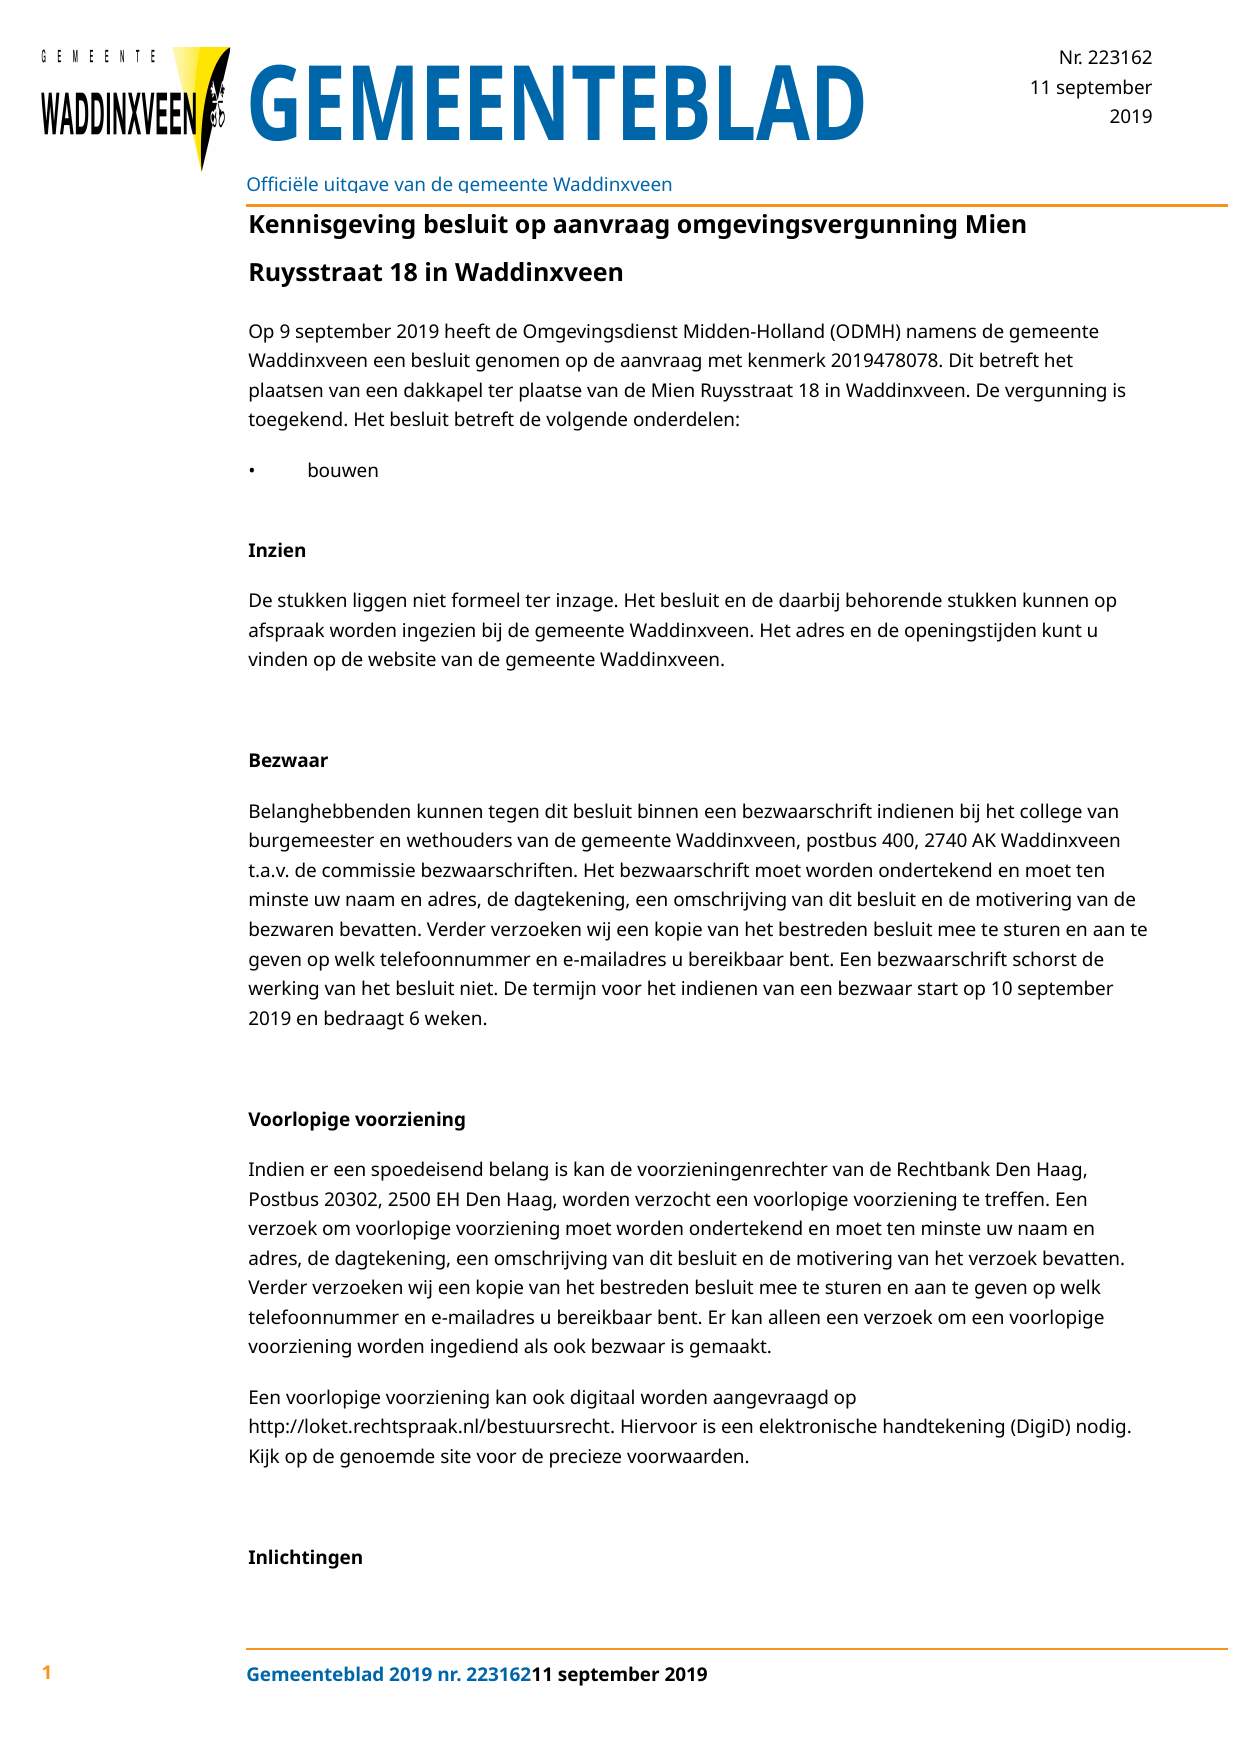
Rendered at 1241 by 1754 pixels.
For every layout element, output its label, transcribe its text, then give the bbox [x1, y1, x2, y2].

text Inlichtingen [248, 1544, 1152, 1570]
text Indien er een spoedeisend belang is kan de voorzieningenrechter van de Rechtbank Den Haag, Postbus 20302, 2500 EH Den Haag, worden verzocht een voorlopige voorziening te treffen. Een verzoek om voorlopige voorziening moet worden ondertekend en moet ten minste uw naam en adres, de dagtekening, een omschrijving van dit besluit en de motivering van het verzoek bevatten. Verder verzoeken wij een kopie van het bestreden besluit mee te sturen en aan te geven op welk telefoonnummer en e-mailadres u bereikbaar bent. Er kan alleen een verzoek om een voorlopige voorziening worden ingediend als ook bezwaar is gemaakt. [248, 1156, 1152, 1359]
list bouwen [248, 457, 1152, 483]
text Kennisgeving besluit op aanvraag omgevingsvergunning Mien Ruysstraat 18 in Waddinxveen [248, 207, 1152, 288]
picture [41, 47, 231, 172]
text Voorlopige voorziening [248, 1106, 1152, 1132]
text Op 9 september 2019 heeft de Omgevingsdienst Midden-Holland (ODMH) namens de gemeente Waddinxveen een besluit genomen op de aanvraag met kenmerk 2019478078. Dit betreft het plaatsen van een dakkapel ter plaatse van de Mien Ruysstraat 18 in Waddinxveen. De vergunning is toegekend. Het besluit betreft de volgende onderdelen: [248, 318, 1152, 432]
text De stukken liggen niet formeel ter inzage. Het besluit en de daarbij behorende stukken kunnen op afspraak worden ingezien bij de gemeente Waddinxveen. Het adres en de openingstijden kunt u vinden op de website van de gemeente Waddinxveen. [248, 587, 1152, 672]
text Bezwaar [248, 747, 1152, 773]
text Inzien [248, 537, 1152, 563]
text Een voorlopige voorziening kan ook digitaal worden aangevraagd op http://loket.rechtspraak.nl/bestuursrecht. Hiervoor is een elektronische handtekening (DigiD) nodig. Kijk op de genoemde site voor de precieze voorwaarden. [248, 1384, 1152, 1469]
text Belanghebbenden kunnen tegen dit besluit binnen een bezwaarschrift indienen bij het college van burgemeester en wethouders van de gemeente Waddinxveen, postbus 400, 2740 AK Waddinxveen t.a.v. de commissie bezwaarschriften. Het bezwaarschrift moet worden ondertekend en moet ten minste uw naam en adres, de dagtekening, een omschrijving van dit besluit en de motivering van de bezwaren bevatten. Verder verzoeken wij een kopie van het bestreden besluit mee te sturen en aan te geven op welk telefoonnummer en e-mailadres u bereikbaar bent. Een bezwaarschrift schorst de werking van het besluit niet. De termijn voor het indienen van een bezwaar start op 10 september 2019 en bedraagt 6 weken. [248, 798, 1152, 1031]
